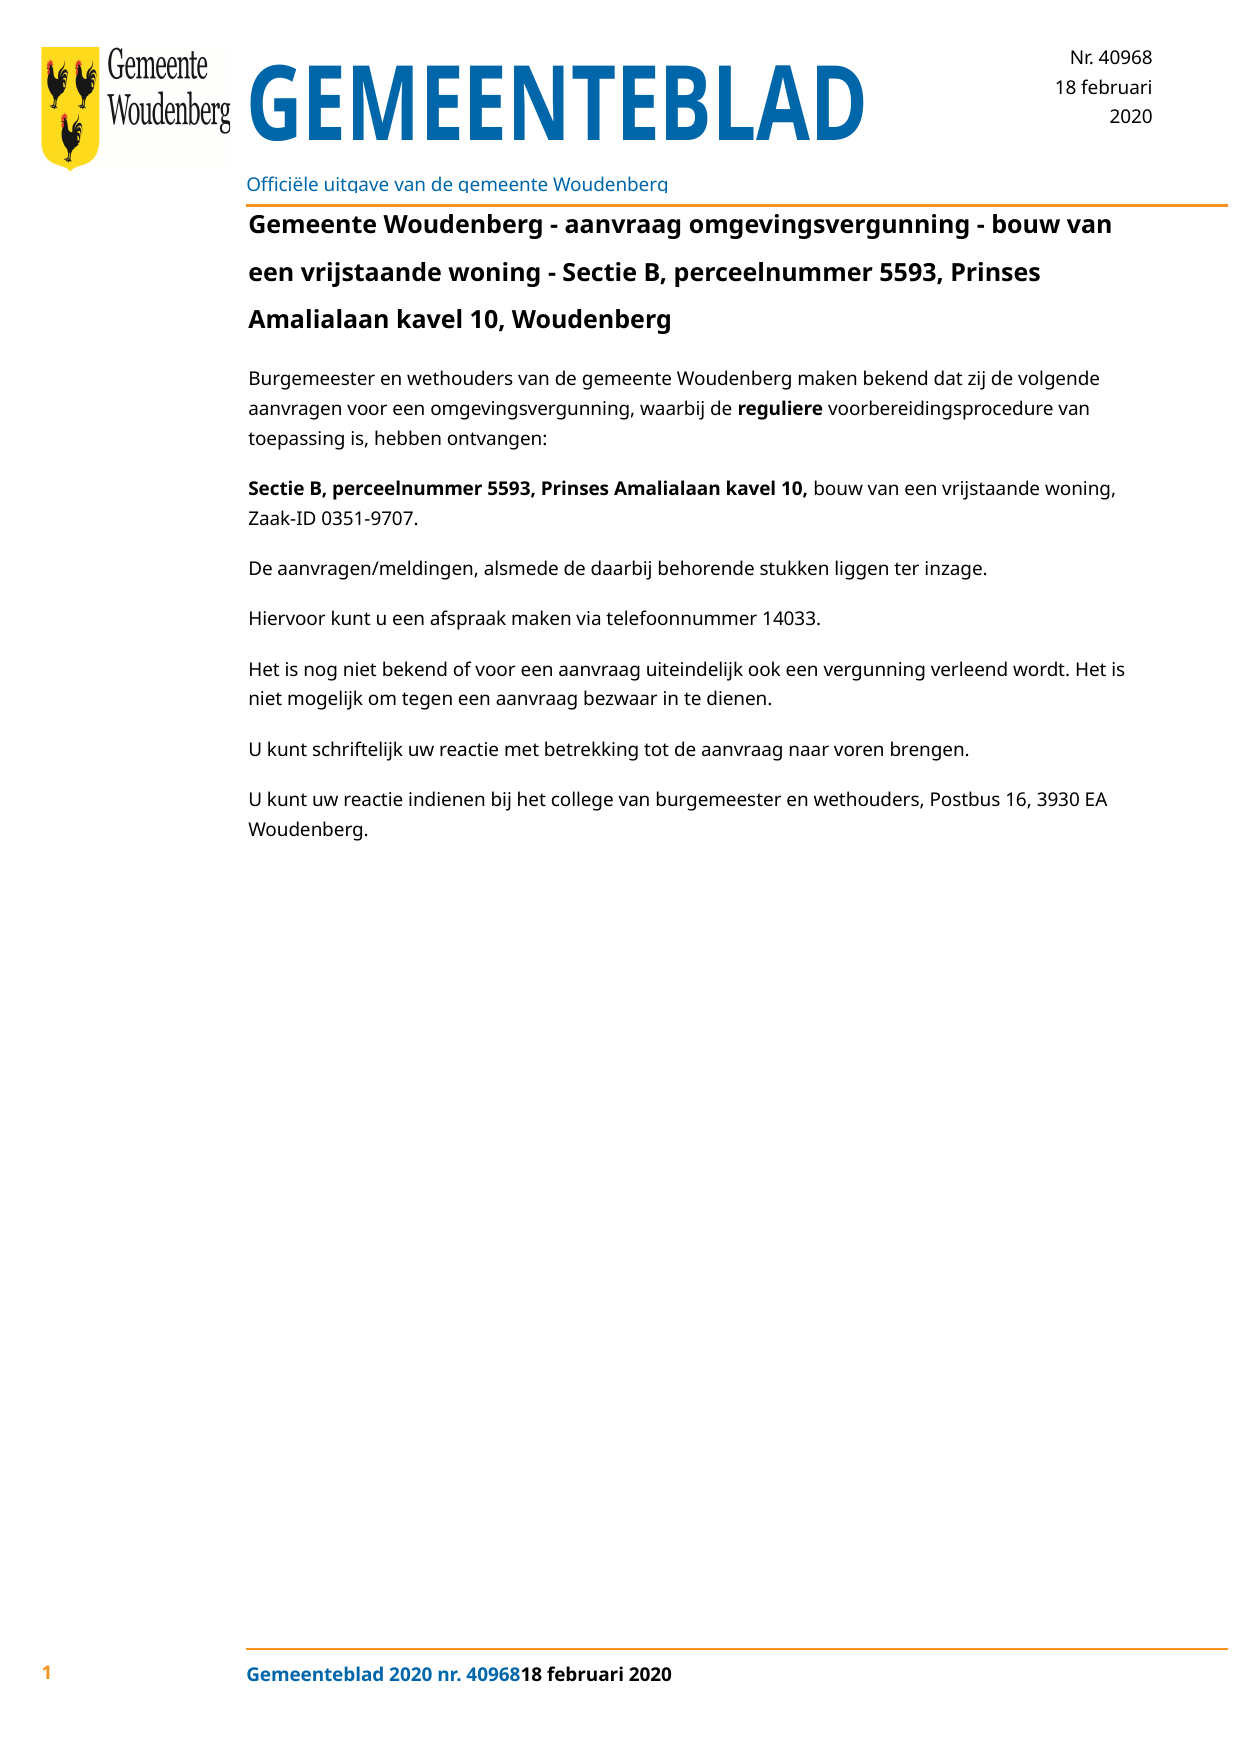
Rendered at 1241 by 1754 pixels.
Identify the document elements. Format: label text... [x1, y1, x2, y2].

text U kunt schriftelijk uw reactie met betrekking tot de aanvraag naar voren brengen. [248, 736, 1152, 762]
text Burgemeester en wethouders van de gemeente Woudenberg maken bekend dat zij de volgende aanvragen voor een omgevingsvergunning, waarbij de reguliere voorbereidingsprocedure van toepassing is, hebben ontvangen: [248, 366, 1152, 450]
text Hiervoor kunt u een afspraak maken via telefoonnummer 14033. [248, 606, 1152, 631]
picture [41, 47, 231, 172]
text U kunt uw reactie indienen bij het college van burgemeester en wethouders, Postbus 16, 3930 EA Woudenberg. [248, 786, 1152, 842]
text De aanvragen/meldingen, alsmede de daarbij behorende stukken liggen ter inzage. [248, 555, 1152, 581]
text Gemeente Woudenberg - aanvraag omgevingsvergunning - bouw van een vrijstaande woning - Sectie B, perceelnummer 5593, Prinses Amalialaan kavel 10, Woudenberg [248, 207, 1152, 336]
text Het is nog niet bekend of voor een aanvraag uiteindelijk ook een vergunning verleend wordt. Het is niet mogelijk om tegen een aanvraag bezwaar in te dienen. [248, 656, 1152, 711]
text Sectie B, perceelnummer 5593, Prinses Amalialaan kavel 10, bouw van een vrijstaande woning, Zaak-ID 0351-9707. [248, 475, 1152, 530]
